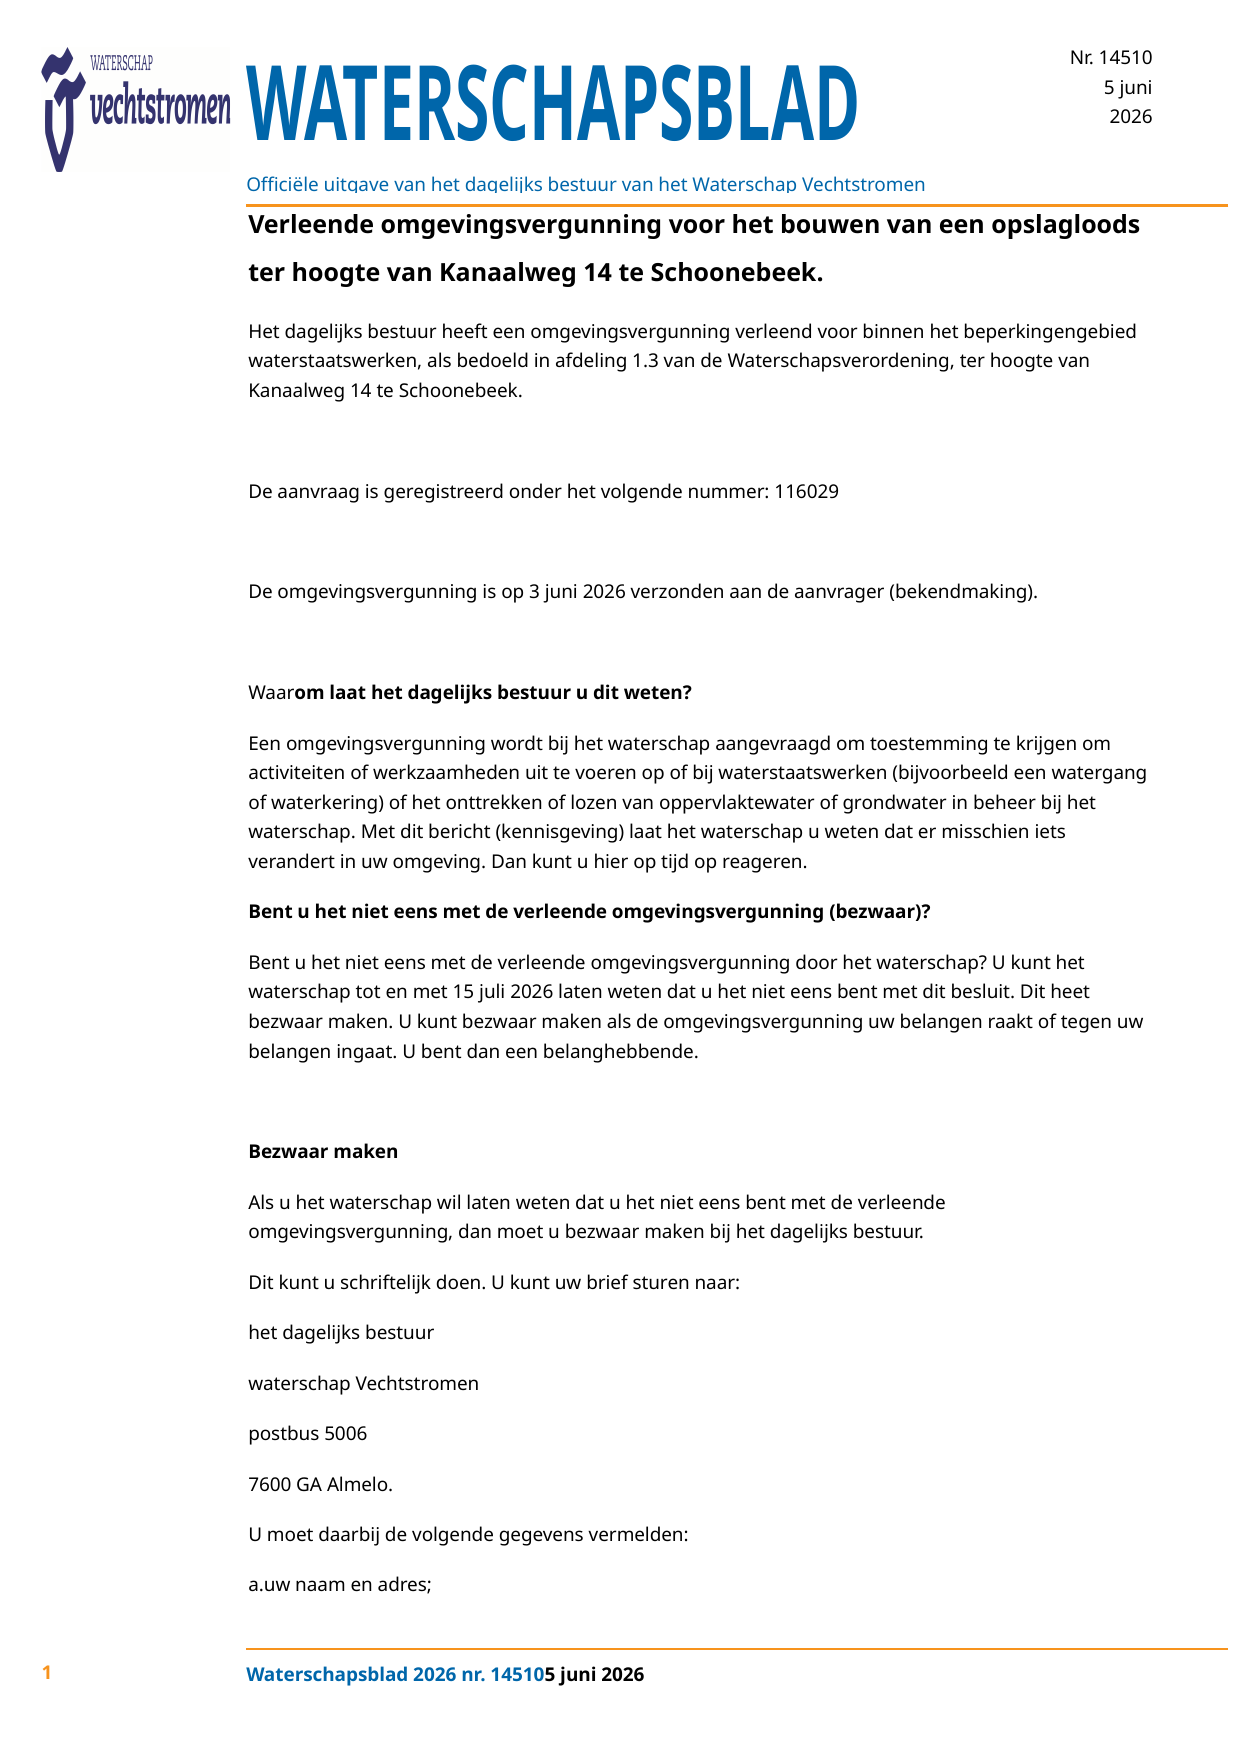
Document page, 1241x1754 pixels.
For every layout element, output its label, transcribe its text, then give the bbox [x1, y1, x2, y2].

text Dit kunt u schriftelijk doen. U kunt uw brief sturen naar: [248, 1269, 1152, 1295]
text Verleende omgevingsvergunning voor het bouwen van een opslagloods ter hoogte van Kanaalweg 14 te Schoonebeek. [248, 207, 1152, 288]
text Bent u het niet eens met de verleende omgevingsvergunning door het waterschap? U kunt het waterschap tot en met 15 juli 2026 laten weten dat u het niet eens bent met dit besluit. Dit heet bezwaar maken. U kunt bezwaar maken als de omgevingsvergunning uw belangen raakt of tegen uw belangen ingaat. U bent dan een belanghebbende. [248, 949, 1152, 1064]
text Als u het waterschap wil laten weten dat u het niet eens bent met de verleende omgevingsvergunning, dan moet u bezwaar maken bij het dagelijks bestuur. [248, 1189, 1152, 1244]
text Een omgevingsvergunning wordt bij het waterschap aangevraagd om toestemming te krijgen om activiteiten of werkzaamheden uit te voeren op of bij waterstaatswerken (bijvoorbeeld een watergang of waterkering) of het onttrekken of lozen van oppervlaktewater of grondwater in beheer bij het waterschap. Met dit bericht (kennisgeving) laat het waterschap u weten dat er misschien iets verandert in uw omgeving. Dan kunt u hier op tijd op reageren. [248, 730, 1152, 874]
text Waarom laat het dagelijks bestuur u dit weten? [248, 679, 1152, 705]
text De aanvraag is geregistreerd onder het volgende nummer: 116029 [248, 478, 1152, 504]
text a.uw naam en adres; [248, 1572, 1152, 1597]
text Bezwaar maken [248, 1139, 1152, 1164]
text Het dagelijks bestuur heeft een omgevingsvergunning verleend voor binnen het beperkingengebied waterstaatswerken, als bedoeld in afdeling 1.3 van de Waterschapsverordening, ter hoogte van Kanaalweg 14 te Schoonebeek. [248, 318, 1152, 403]
text 7600 GA Almelo. [248, 1471, 1152, 1497]
text postbus 5006 [248, 1420, 1152, 1446]
text waterschap Vechtstromen [248, 1370, 1152, 1396]
text het dagelijks bestuur [248, 1319, 1152, 1345]
text U moet daarbij de volgende gegevens vermelden: [248, 1521, 1152, 1547]
text De omgevingsvergunning is op 3 juni 2026 verzonden aan de aanvrager (bekendmaking). [248, 579, 1152, 604]
picture [41, 47, 231, 172]
text Bent u het niet eens met de verleende omgevingsvergunning (bezwaar)? [248, 899, 1152, 924]
